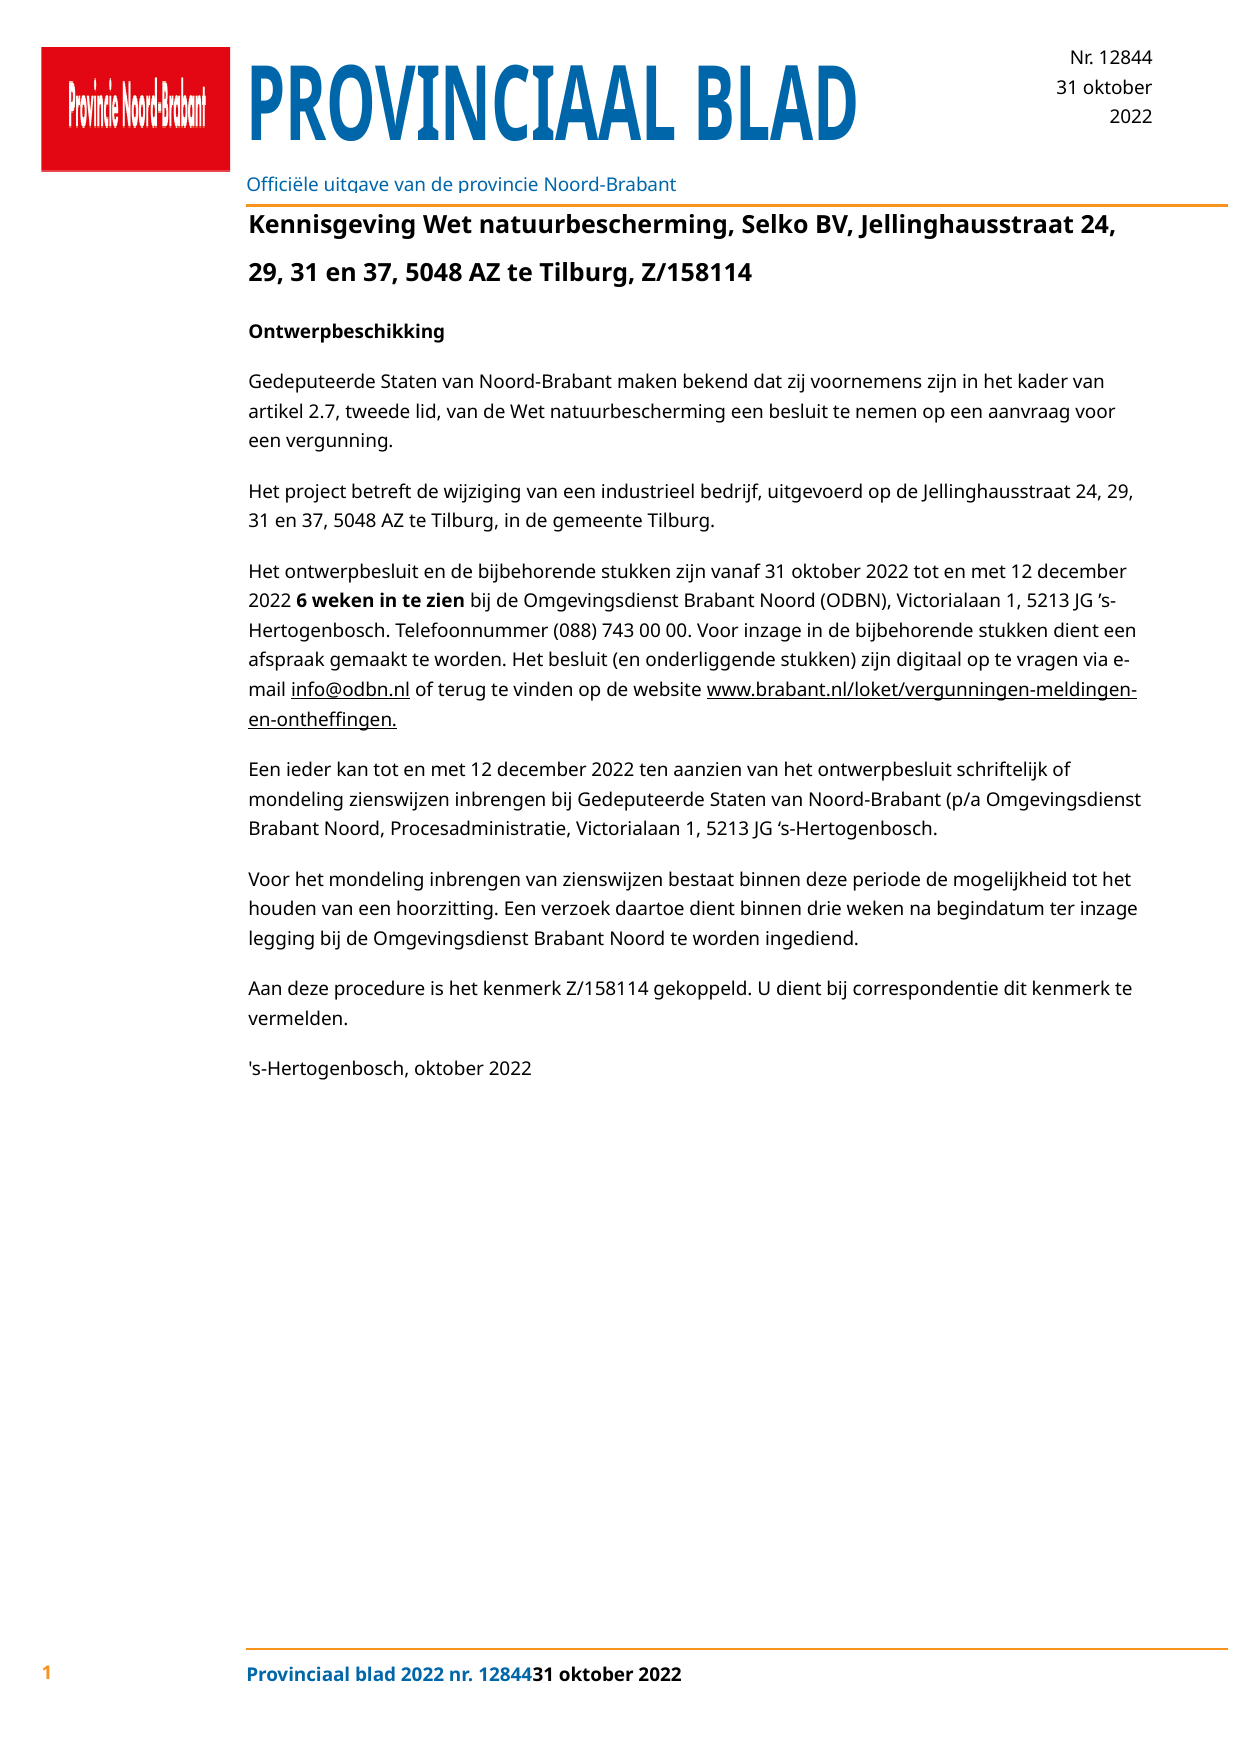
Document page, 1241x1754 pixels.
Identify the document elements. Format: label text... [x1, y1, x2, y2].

text 's-Hertogenbosch, oktober 2022 [248, 1055, 1152, 1081]
text Voor het mondeling inbrengen van zienswijzen bestaat binnen deze periode de mogelijkheid tot het houden van een hoorzitting. Een verzoek daartoe dient binnen drie weken na begindatum ter inzage legging bij de Omgevingsdienst Brabant Noord te worden ingediend. [248, 866, 1152, 951]
text Het ontwerpbesluit en de bijbehorende stukken zijn vanaf 31 oktober 2022 tot en met 12 december 2022 6 weken in te zien bij de Omgevingsdienst Brabant Noord (ODBN), Victorialaan 1, 5213 JG ’s-Hertogenbosch. Telefoonnummer (088) 743 00 00. Voor inzage in de bijbehorende stukken dient een afspraak gemaakt te worden. Het besluit (en onderliggende stukken) zijn digitaal op te vragen via e-mail info@odbn.nl of terug te vinden op de website www.brabant.nl/loket/vergunningen-meldingen-en-ontheffingen. [248, 558, 1152, 732]
text Een ieder kan tot en met 12 december 2022 ten aanzien van het ontwerpbesluit schriftelijk of mondeling zienswijzen inbrengen bij Gedeputeerde Staten van Noord-Brabant (p/a Omgevingsdienst Brabant Noord, Procesadministratie, Victorialaan 1, 5213 JG ‘s-Hertogenbosch. [248, 756, 1152, 841]
picture [41, 47, 231, 172]
text Kennisgeving Wet natuurbescherming, Selko BV, Jellinghausstraat 24, 29, 31 en 37, 5048 AZ te Tilburg, Z/158114 [248, 207, 1152, 288]
text Gedeputeerde Staten van Noord-Brabant maken bekend dat zij voornemens zijn in het kader van artikel 2.7, tweede lid, van de Wet natuurbescherming een besluit te nemen op een aanvraag voor een vergunning. [248, 368, 1152, 453]
text Ontwerpbeschikking [248, 318, 1152, 344]
text Aan deze procedure is het kenmerk Z/158114 gekoppeld. U dient bij correspondentie dit kenmerk te vermelden. [248, 975, 1152, 1031]
text Het project betreft de wijziging van een industrieel bedrijf, uitgevoerd op de Jellinghausstraat 24, 29, 31 en 37, 5048 AZ te Tilburg, in de gemeente Tilburg. [248, 478, 1152, 533]
